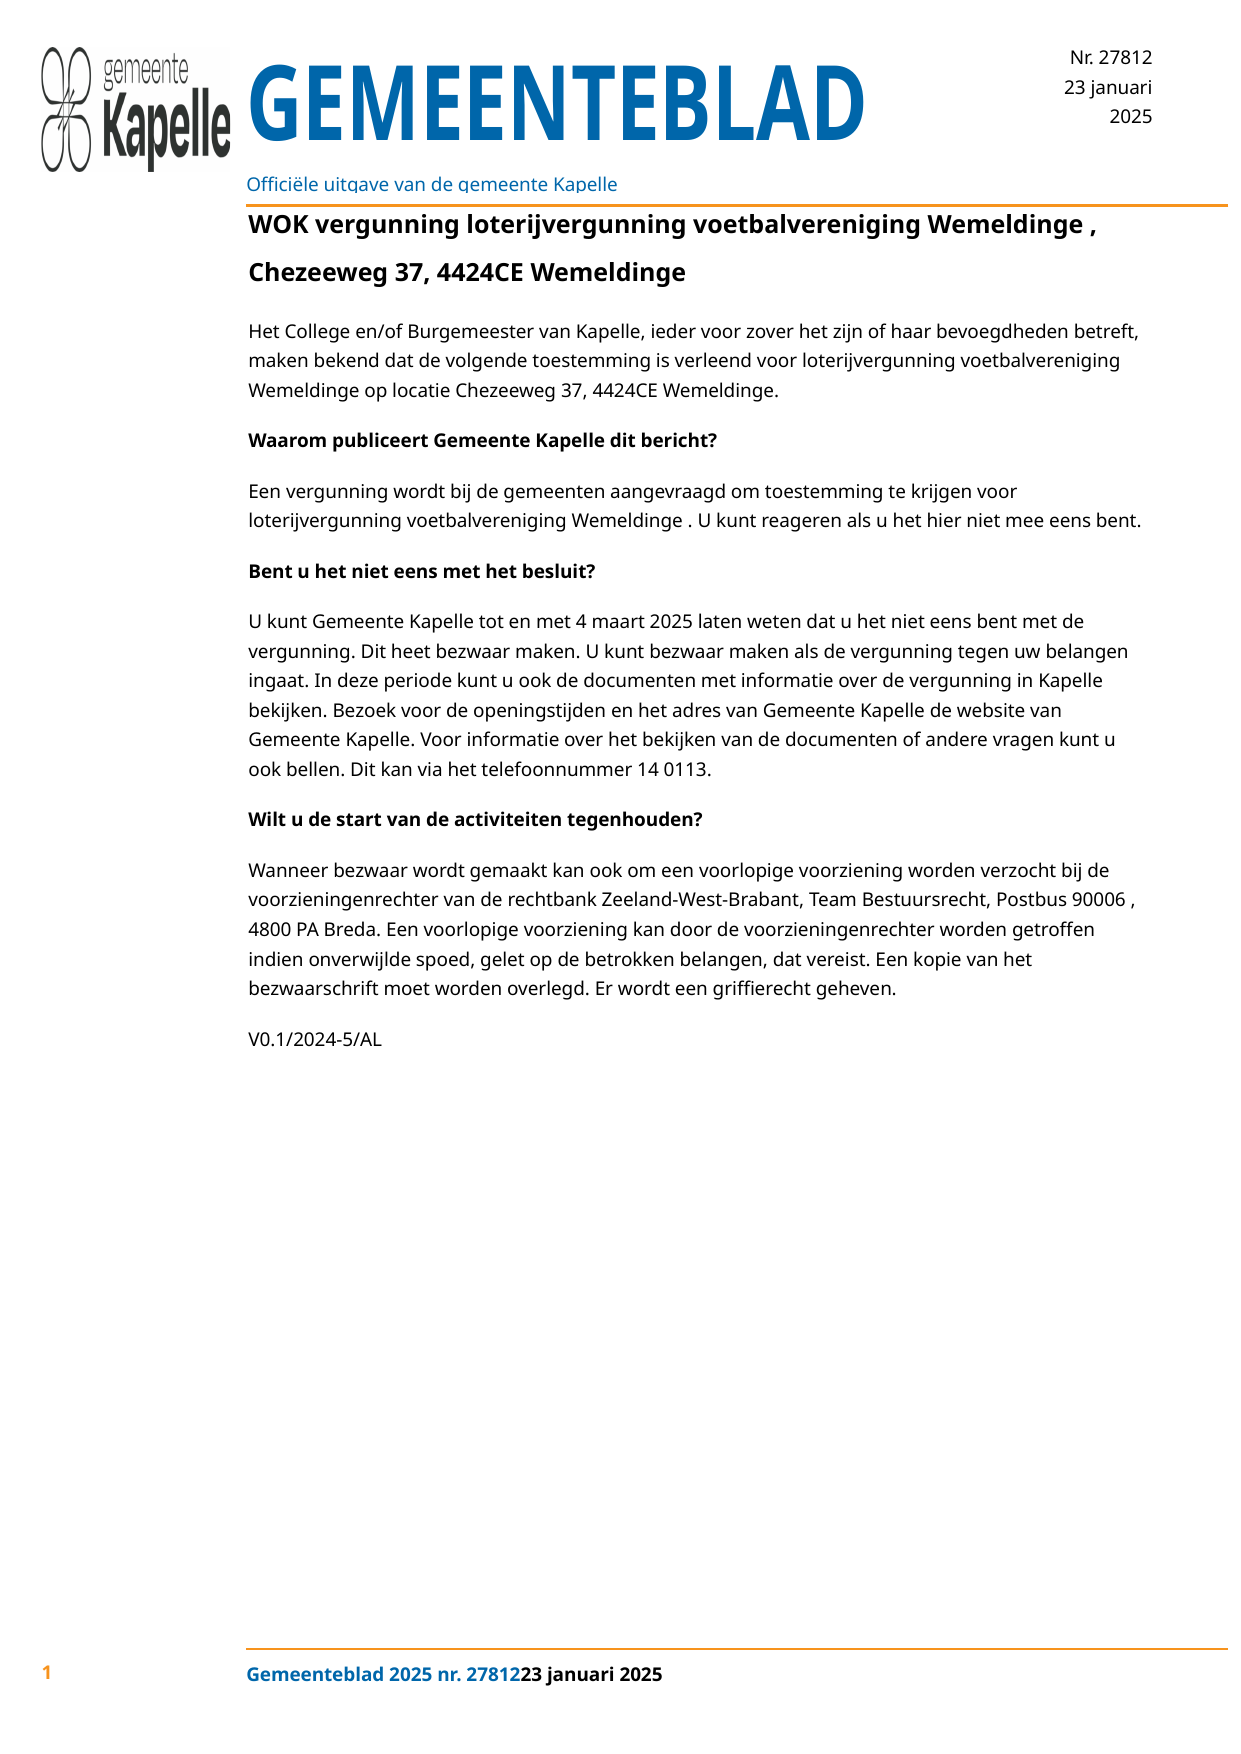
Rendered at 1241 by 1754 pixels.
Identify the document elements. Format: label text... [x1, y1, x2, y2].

text Waarom publiceert Gemeente Kapelle dit bericht? [248, 427, 1152, 453]
text U kunt Gemeente Kapelle tot en met 4 maart 2025 laten weten dat u het niet eens bent met de vergunning. Dit heet bezwaar maken. U kunt bezwaar maken als de vergunning tegen uw belangen ingaat. In deze periode kunt u ook de documenten met informatie over de vergunning in Kapelle bekijken. Bezoek voor de openingstijden en het adres van Gemeente Kapelle de website van Gemeente Kapelle. Voor informatie over het bekijken van de documenten of andere vragen kunt u ook bellen. Dit kan via het telefoonnummer 14 0113. [248, 608, 1152, 782]
text Wilt u de start van de activiteiten tegenhouden? [248, 807, 1152, 832]
text V0.1/2024-5/AL [248, 1026, 1152, 1052]
picture [41, 47, 231, 172]
text Wanneer bezwaar wordt gemaakt kan ook om een voorlopige voorziening worden verzocht bij de voorzieningenrechter van de rechtbank Zeeland-West-Brabant, Team Bestuursrecht, Postbus 90006 , 4800 PA Breda. Een voorlopige voorziening kan door de voorzieningenrechter worden getroffen indien onverwijlde spoed, gelet op de betrokken belangen, dat vereist. Een kopie van het bezwaarschrift moet worden overlegd. Er wordt een griffierecht geheven. [248, 857, 1152, 1001]
text Een vergunning wordt bij de gemeenten aangevraagd om toestemming te krijgen voor loterijvergunning voetbalvereniging Wemeldinge . U kunt reageren als u het hier niet mee eens bent. [248, 478, 1152, 533]
text Het College en/of Burgemeester van Kapelle, ieder voor zover het zijn of haar bevoegdheden betreft, maken bekend dat de volgende toestemming is verleend voor loterijvergunning voetbalvereniging Wemeldinge op locatie Chezeeweg 37, 4424CE Wemeldinge. [248, 318, 1152, 403]
text WOK vergunning loterijvergunning voetbalvereniging Wemeldinge , Chezeeweg 37, 4424CE Wemeldinge [248, 207, 1152, 288]
text Bent u het niet eens met het besluit? [248, 558, 1152, 584]
